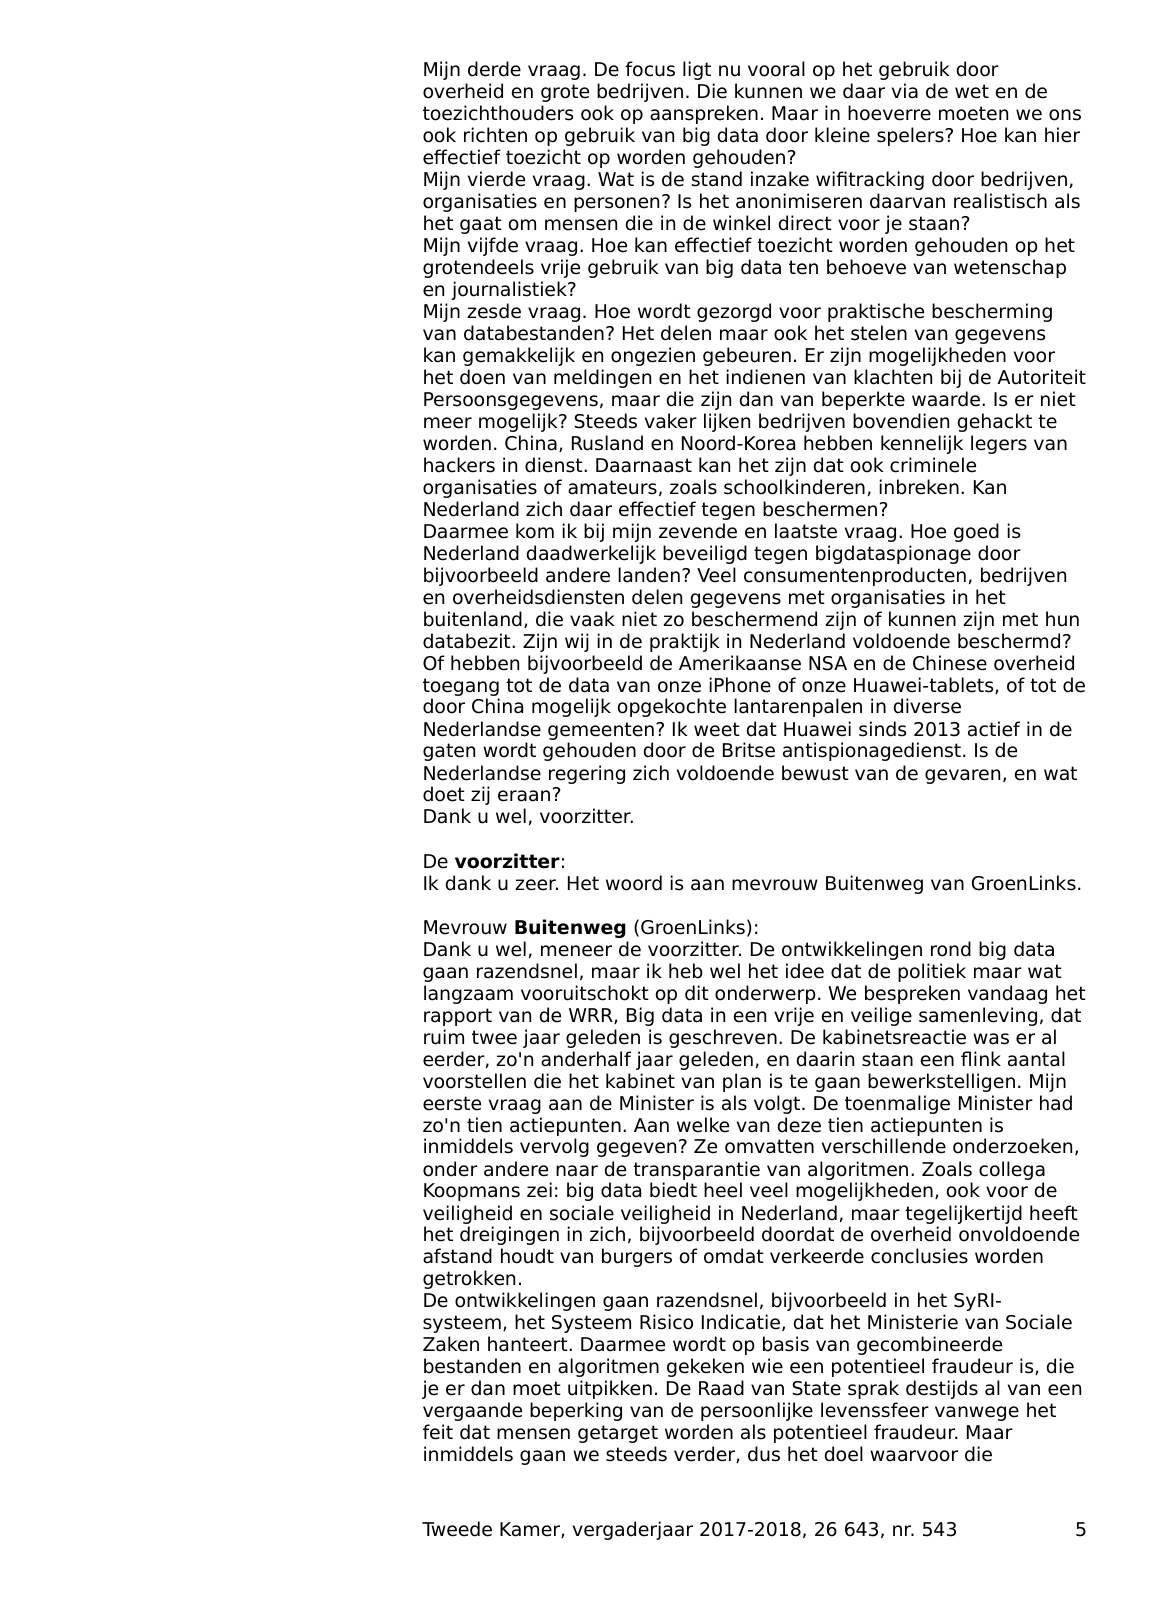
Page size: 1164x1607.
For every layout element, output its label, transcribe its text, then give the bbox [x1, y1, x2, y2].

text De voorzitter: [422, 851, 1087, 872]
text Mevrouw Buitenweg (GroenLinks): [422, 917, 1087, 939]
text Daarmee kom ik bij mijn zevende en laatste vraag. Hoe goed is Nederland daadwerkelijk beveiligd tegen bigdataspionage door bijvoorbeeld andere landen? Veel consumentenproducten, bedrijven en overheidsdiensten delen gegevens met organisaties in het buitenland, die vaak niet zo beschermend zijn of kunnen zijn met hun databezit. Zijn wij in de praktijk in Nederland voldoende beschermd? Of hebben bijvoorbeeld de Amerikaanse NSA en de Chinese overheid toegang tot de data van onze iPhone of onze Huawei-tablets, of tot de door China mogelijk opgekochte lantarenpalen in diverse Nederlandse gemeenten? Ik weet dat Huawei sinds 2013 actief in de gaten wordt gehouden door de Britse antispionagedienst. Is de Nederlandse regering zich voldoende bewust van de gevaren, en wat doet zij eraan? [422, 521, 1087, 806]
text Mijn vijfde vraag. Hoe kan effectief toezicht worden gehouden op het grotendeels vrije gebruik van big data ten behoeve van wetenschap en journalistiek? [422, 235, 1087, 301]
text Mijn vierde vraag. Wat is de stand inzake wifitracking door bedrijven, organisaties en personen? Is het anonimiseren daarvan realistisch als het gaat om mensen die in de winkel direct voor je staan? [422, 169, 1087, 235]
text Dank u wel, meneer de voorzitter. De ontwikkelingen rond big data gaan razendsnel, maar ik heb wel het idee dat de politiek maar wat langzaam vooruitschokt op dit onderwerp. We bespreken vandaag het rapport van de WRR, Big data in een vrije en veilige samenleving, dat ruim twee jaar geleden is geschreven. De kabinetsreactie was er al eerder, zo'n anderhalf jaar geleden, en daarin staan een flink aantal voorstellen die het kabinet van plan is te gaan bewerkstelligen. Mijn eerste vraag aan de Minister is als volgt. De toenmalige Minister had zo'n tien actiepunten. Aan welke van deze tien actiepunten is inmiddels vervolg gegeven? Ze omvatten verschillende onderzoeken, onder andere naar de transparantie van algoritmen. Zoals collega Koopmans zei: big data biedt heel veel mogelijkheden, ook voor de veiligheid en sociale veiligheid in Nederland, maar tegelijkertijd heeft het dreigingen in zich, bijvoorbeeld doordat de overheid onvoldoende afstand houdt van burgers of omdat verkeerde conclusies worden getrokken. [422, 939, 1087, 1290]
text Ik dank u zeer. Het woord is aan mevrouw Buitenweg van GroenLinks. [422, 872, 1087, 894]
text De ontwikkelingen gaan razendsnel, bijvoorbeeld in het SyRI-systeem, het Systeem Risico Indicatie, dat het Ministerie van Sociale Zaken hanteert. Daarmee wordt op basis van gecombineerde bestanden en algoritmen gekeken wie een potentieel fraudeur is, die je er dan moet uitpikken. De Raad van State sprak destijds al van een vergaande beperking van de persoonlijke levenssfeer vanwege het feit dat mensen getarget worden als potentieel fraudeur. Maar inmiddels gaan we steeds verder, dus het doel waarvoor die [422, 1290, 1087, 1466]
text Mijn derde vraag. De focus ligt nu vooral op het gebruik door overheid en grote bedrijven. Die kunnen we daar via de wet en de toezichthouders ook op aanspreken. Maar in hoeverre moeten we ons ook richten op gebruik van big data door kleine spelers? Hoe kan hier effectief toezicht op worden gehouden? [422, 59, 1087, 169]
text Dank u wel, voorzitter. [422, 806, 1087, 828]
text Mijn zesde vraag. Hoe wordt gezorgd voor praktische bescherming van databestanden? Het delen maar ook het stelen van gegevens kan gemakkelijk en ongezien gebeuren. Er zijn mogelijkheden voor het doen van meldingen en het indienen van klachten bij de Autoriteit Persoonsgegevens, maar die zijn dan van beperkte waarde. Is er niet meer mogelijk? Steeds vaker lijken bedrijven bovendien gehackt te worden. China, Rusland en Noord-Korea hebben kennelijk legers van hackers in dienst. Daarnaast kan het zijn dat ook criminele organisaties of amateurs, zoals schoolkinderen, inbreken. Kan Nederland zich daar effectief tegen beschermen? [422, 301, 1087, 521]
